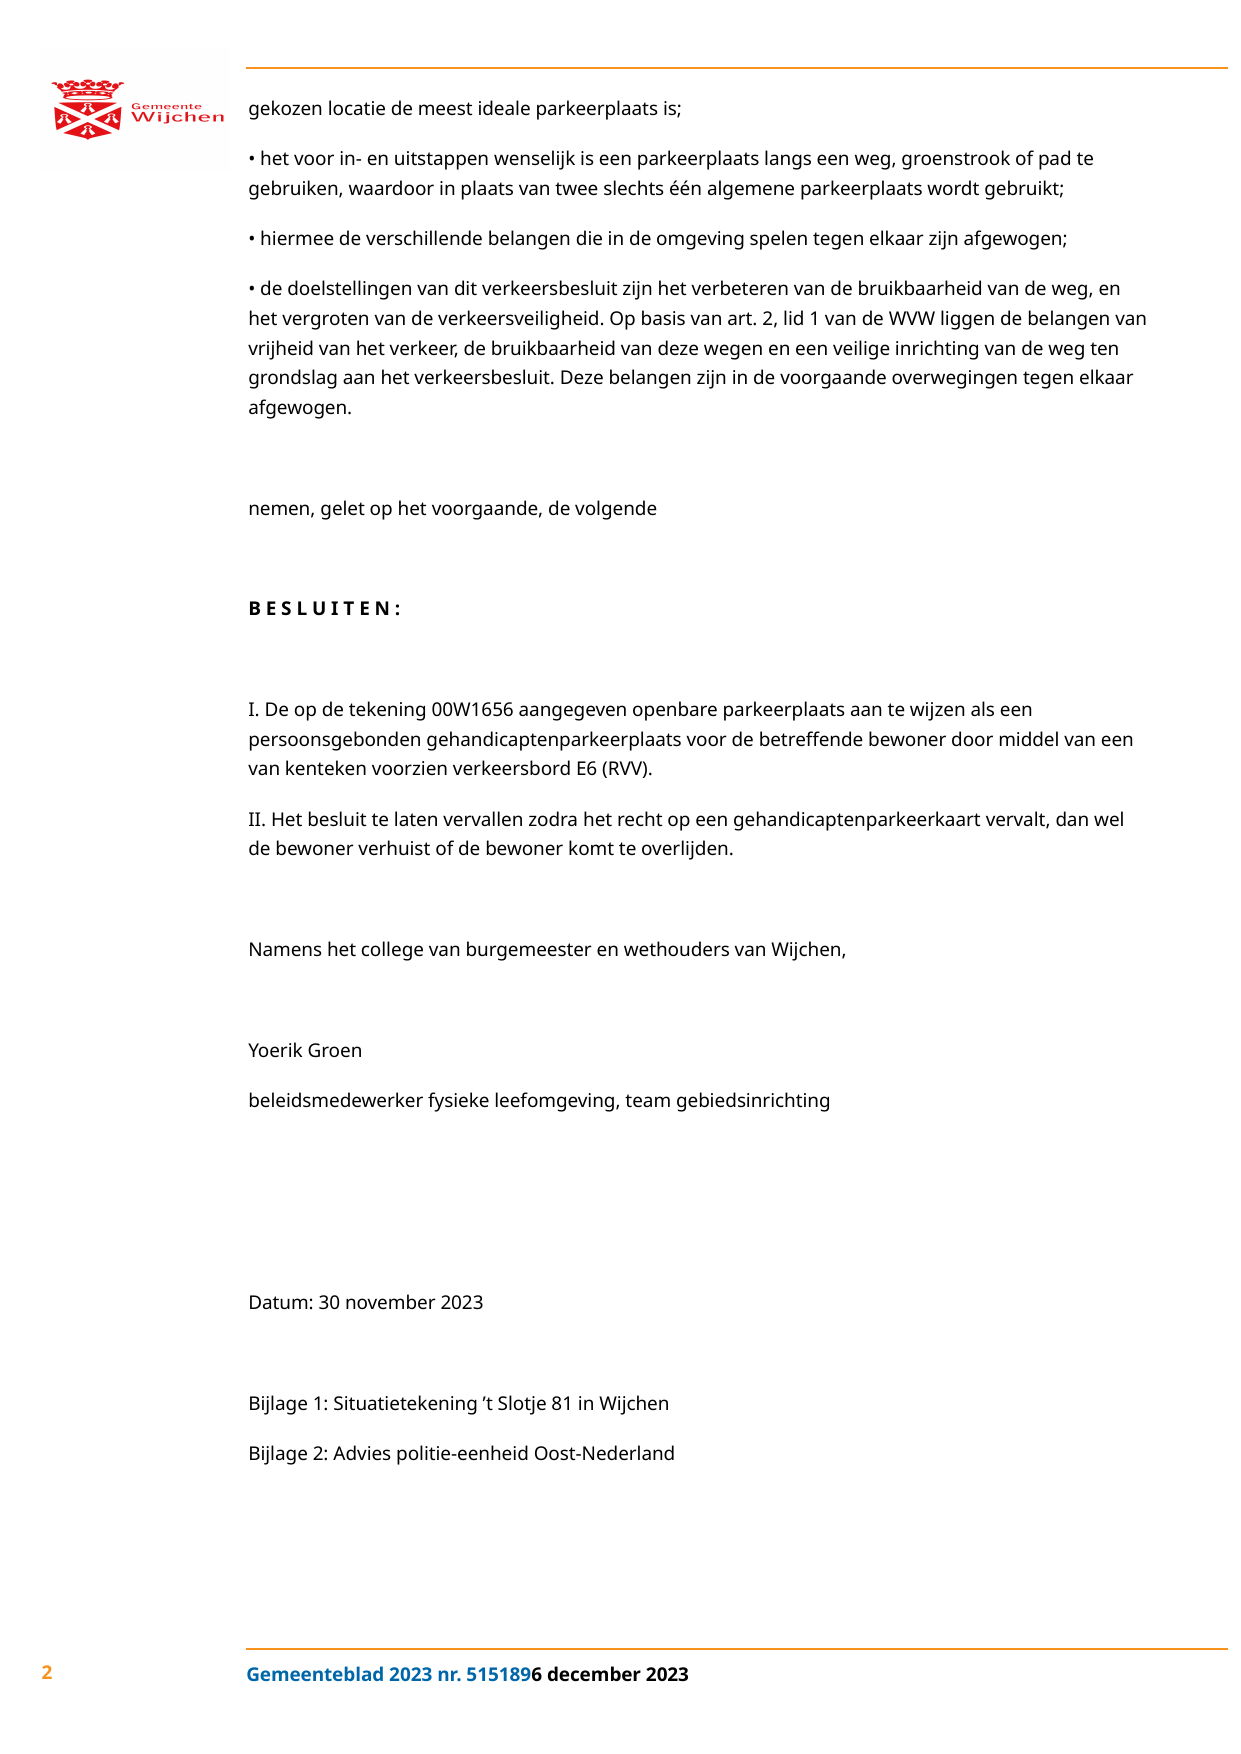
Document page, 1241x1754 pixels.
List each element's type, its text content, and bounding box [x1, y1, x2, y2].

text Yoerik Groen [248, 1037, 1152, 1063]
text B E S L U I T E N : [248, 596, 1152, 621]
text Bijlage 2: Advies politie-eenheid Oost-Nederland [248, 1441, 1152, 1466]
text nemen, gelet op het voorgaande, de volgende [248, 495, 1152, 521]
text • hiermee de verschillende belangen die in de omgeving spelen tegen elkaar zijn afgewogen; [248, 225, 1152, 251]
text II. Het besluit te laten vervallen zodra het recht op een gehandicaptenparkeerkaart vervalt, dan wel de bewoner verhuist of de bewoner komt te overlijden. [248, 806, 1152, 861]
text Datum: 30 november 2023 [248, 1289, 1152, 1315]
text • het voor in- en uitstappen wenselijk is een parkeerplaats langs een weg, groenstrook of pad te gebruiken, waardoor in plaats van twee slechts één algemene parkeerplaats wordt gebruikt; [248, 145, 1152, 201]
text I. De op de tekening 00W1656 aangegeven openbare parkeerplaats aan te wijzen als een persoonsgebonden gehandicaptenparkeerplaats voor de betreffende bewoner door middel van een van kenteken voorzien verkeersbord E6 (RVV). [248, 696, 1152, 781]
picture [41, 47, 231, 172]
text beleidsmedewerker fysieke leefomgeving, team gebiedsinrichting [248, 1088, 1152, 1113]
text Bijlage 1: Situatietekening ’t Slotje 81 in Wijchen [248, 1390, 1152, 1416]
text gekozen locatie de meest ideale parkeerplaats is; [248, 95, 1152, 121]
text • de doelstellingen van dit verkeersbesluit zijn het verbeteren van de bruikbaarheid van de weg, en het vergroten van de verkeersveiligheid. Op basis van art. 2, lid 1 van de WVW liggen de belangen van vrijheid van het verkeer, de bruikbaarheid van deze wegen en een veilige inrichting van de weg ten grondslag aan het verkeersbesluit. Deze belangen zijn in de voorgaande overwegingen tegen elkaar afgewogen. [248, 276, 1152, 420]
text Namens het college van burgemeester en wethouders van Wijchen, [248, 936, 1152, 962]
